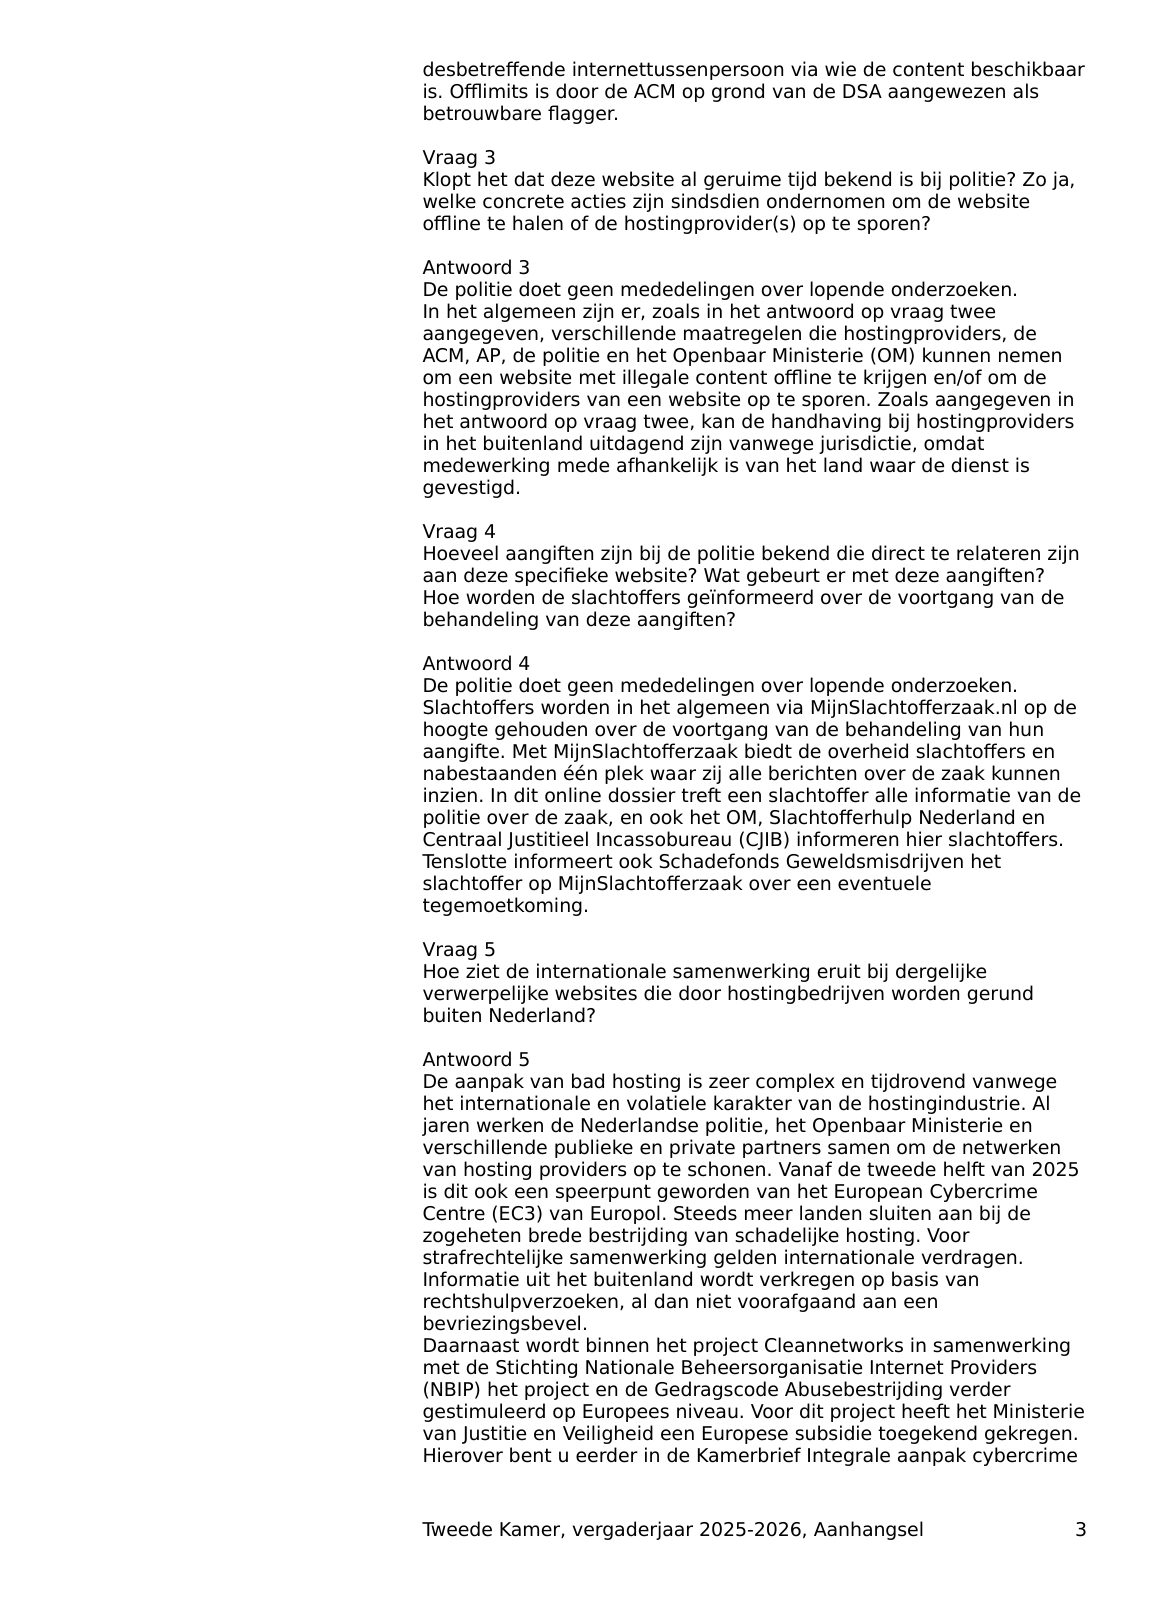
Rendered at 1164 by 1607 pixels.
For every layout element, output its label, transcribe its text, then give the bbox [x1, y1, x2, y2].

text Vraag 5 [422, 939, 1087, 961]
text De aanpak van bad hosting is zeer complex en tijdrovend vanwege het internationale en volatiele karakter van de hostingindustrie. Al jaren werken de Nederlandse politie, het Openbaar Ministerie en verschillende publieke en private partners samen om de netwerken van hosting providers op te schonen. Vanaf de tweede helft van 2025 is dit ook een speerpunt geworden van het European Cybercrime Centre (EC3) van Europol. Steeds meer landen sluiten aan bij de zogeheten brede bestrijding van schadelijke hosting. Voor strafrechtelijke samenwerking gelden internationale verdragen. Informatie uit het buitenland wordt verkregen op basis van rechtshulpverzoeken, al dan niet voorafgaand aan een bevriezingsbevel. [422, 1071, 1087, 1335]
text Slachtoffers worden in het algemeen via MijnSlachtofferzaak.nl op de hoogte gehouden over de voortgang van de behandeling van hun aangifte. Met MijnSlachtofferzaak biedt de overheid slachtoffers en nabestaanden één plek waar zij alle berichten over de zaak kunnen inzien. In dit online dossier treft een slachtoffer alle informatie van de politie over de zaak, en ook het OM, Slachtofferhulp Nederland en Centraal Justitieel Incassobureau (CJIB) informeren hier slachtoffers. Tenslotte informeert ook Schadefonds Geweldsmisdrijven het slachtoffer op MijnSlachtofferzaak over een eventuele tegemoetkoming. [422, 697, 1087, 917]
text Antwoord 5 [422, 1049, 1087, 1071]
text Hoeveel aangiften zijn bij de politie bekend die direct te relateren zijn aan deze specifieke website? Wat gebeurt er met deze aangiften? Hoe worden de slachtoffers geïnformeerd over de voortgang van de behandeling van deze aangiften? [422, 543, 1087, 631]
text De politie doet geen mededelingen over lopende onderzoeken. [422, 675, 1087, 697]
text Klopt het dat deze website al geruime tijd bekend is bij politie? Zo ja, welke concrete acties zijn sindsdien ondernomen om de website offline te halen of de hostingprovider(s) op te sporen? [422, 169, 1087, 235]
text Daarnaast wordt binnen het project Cleannetworks in samenwerking met de Stichting Nationale Beheersorganisatie Internet Providers (NBIP) het project en de Gedragscode Abusebestrijding verder gestimuleerd op Europees niveau. Voor dit project heeft het Ministerie van Justitie en Veiligheid een Europese subsidie toegekend gekregen. Hierover bent u eerder in de Kamerbrief Integrale aanpak cybercrime [422, 1335, 1087, 1467]
text Vraag 4 [422, 521, 1087, 543]
text Antwoord 3 [422, 257, 1087, 279]
text desbetreffende internettussenpersoon via wie de content beschikbaar is. Offlimits is door de ACM op grond van de DSA aangewezen als betrouwbare flagger. [422, 59, 1087, 125]
text De politie doet geen mededelingen over lopende onderzoeken. [422, 279, 1087, 301]
text Hoe ziet de internationale samenwerking eruit bij dergelijke verwerpelijke websites die door hostingbedrijven worden gerund buiten Nederland? [422, 961, 1087, 1027]
text Vraag 3 [422, 147, 1087, 169]
text Antwoord 4 [422, 653, 1087, 675]
text In het algemeen zijn er, zoals in het antwoord op vraag twee aangegeven, verschillende maatregelen die hostingproviders, de ACM, AP, de politie en het Openbaar Ministerie (OM) kunnen nemen om een website met illegale content offline te krijgen en/of om de hostingproviders van een website op te sporen. Zoals aangegeven in het antwoord op vraag twee, kan de handhaving bij hostingproviders in het buitenland uitdagend zijn vanwege jurisdictie, omdat medewerking mede afhankelijk is van het land waar de dienst is gevestigd. [422, 301, 1087, 499]
